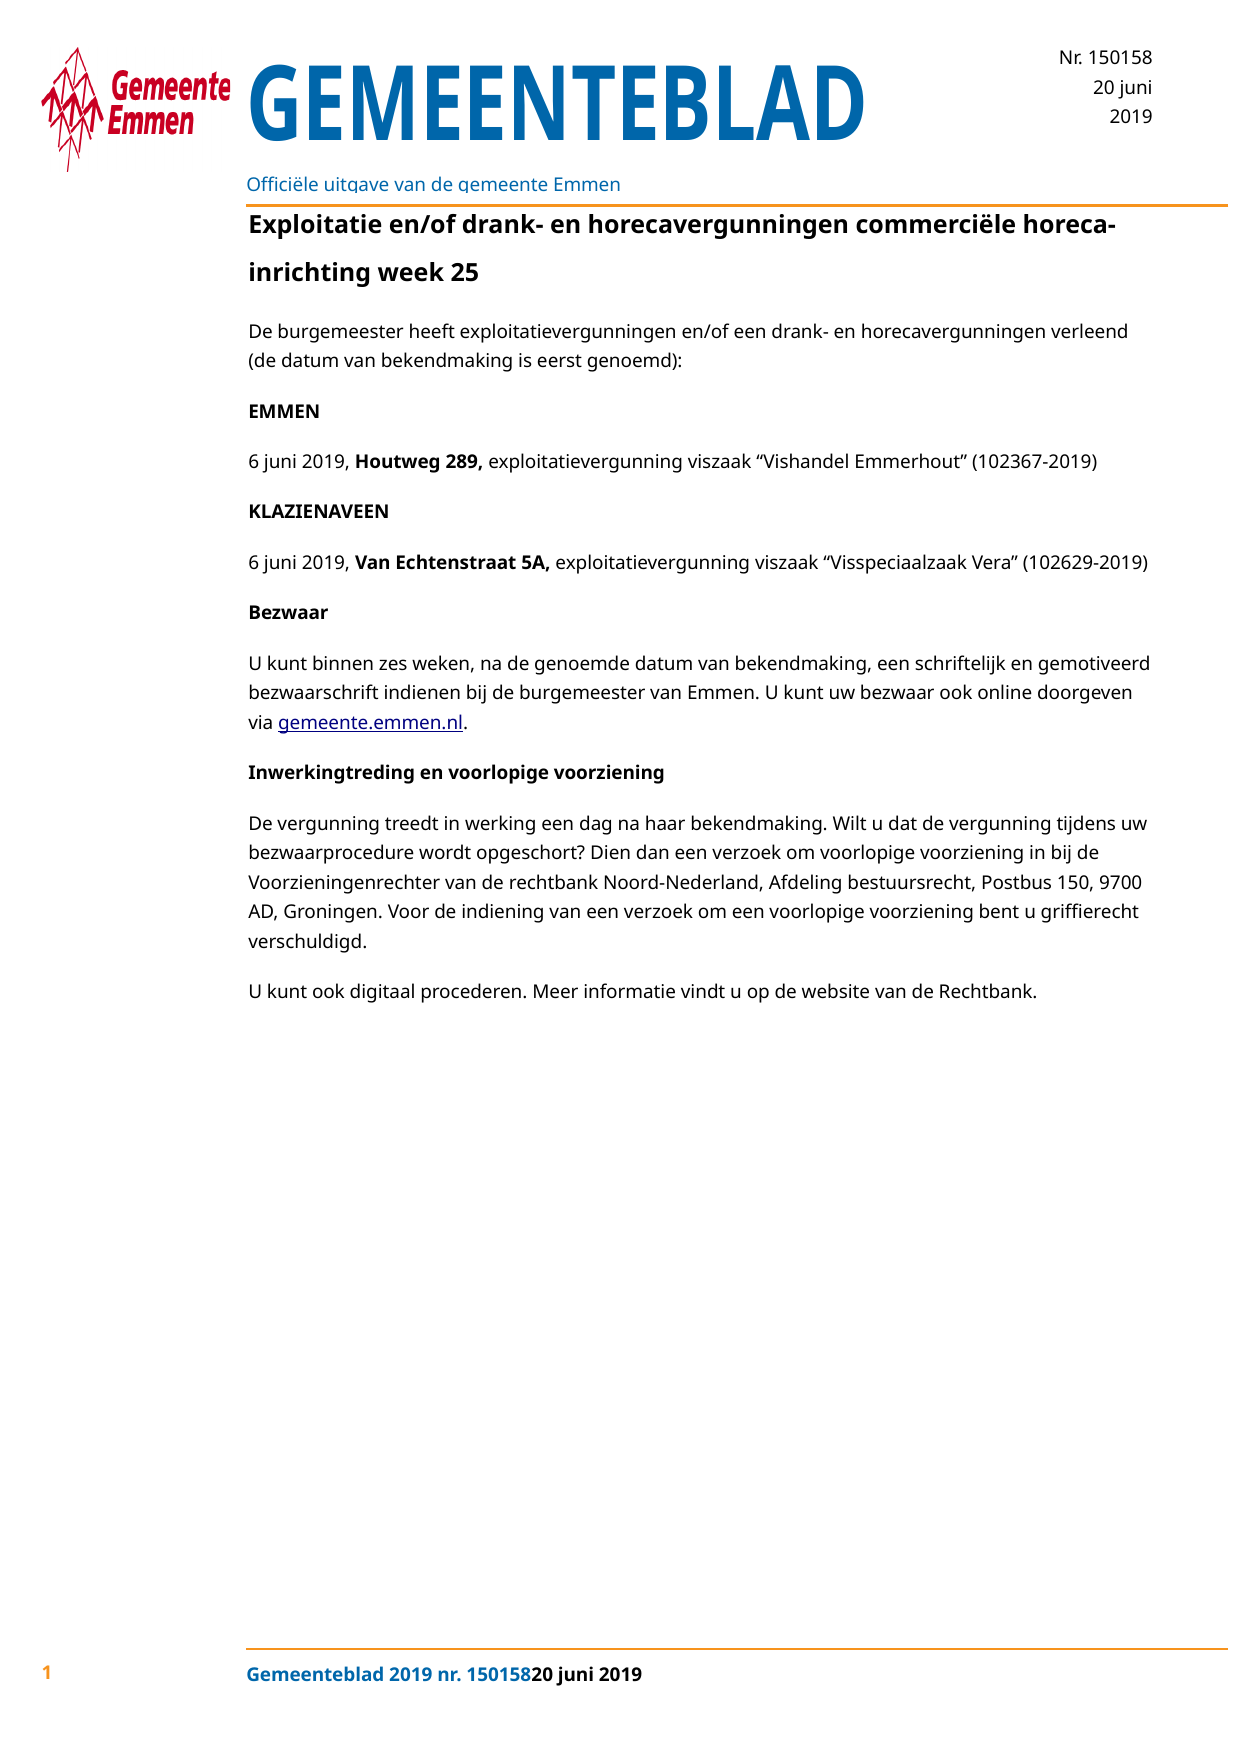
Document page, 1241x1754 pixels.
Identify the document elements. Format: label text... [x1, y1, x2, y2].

text EMMEN [248, 398, 1152, 424]
text U kunt ook digitaal procederen. Meer informatie vindt u op de website van de Rechtbank. [248, 979, 1152, 1004]
text KLAZIENAVEEN [248, 499, 1152, 524]
text Exploitatie en/of drank- en horecavergunningen commerciële horeca-inrichting week 25 [248, 207, 1152, 288]
text De burgemeester heeft exploitatievergunningen en/of een drank- en horecavergunningen verleend (de datum van bekendmaking is eerst genoemd): [248, 318, 1152, 373]
text De vergunning treedt in werking een dag na haar bekendmaking. Wilt u dat de vergunning tijdens uw bezwaarprocedure wordt opgeschort? Dien dan een verzoek om voorlopige voorziening in bij de Voorzieningenrechter van de rechtbank Noord-Nederland, Afdeling bestuursrecht, Postbus 150, 9700 AD, Groningen. Voor de indiening van een verzoek om een voorlopige voorziening bent u griffierecht verschuldigd. [248, 810, 1152, 954]
text Inwerkingtreding en voorlopige voorziening [248, 759, 1152, 785]
text Bezwaar [248, 599, 1152, 625]
text 6 juni 2019, Van Echtenstraat 5A, exploitatievergunning viszaak “Visspeciaalzaak Vera” (102629-2019) [248, 549, 1152, 575]
text U kunt binnen zes weken, na de genoemde datum van bekendmaking, een schriftelijk en gemotiveerd bezwaarschrift indienen bij de burgemeester van Emmen. U kunt uw bezwaar ook online doorgeven via gemeente.emmen.nl. [248, 650, 1152, 735]
text 6 juni 2019, Houtweg 289, exploitatievergunning viszaak “Vishandel Emmerhout” (102367-2019) [248, 448, 1152, 474]
picture [41, 47, 231, 172]
